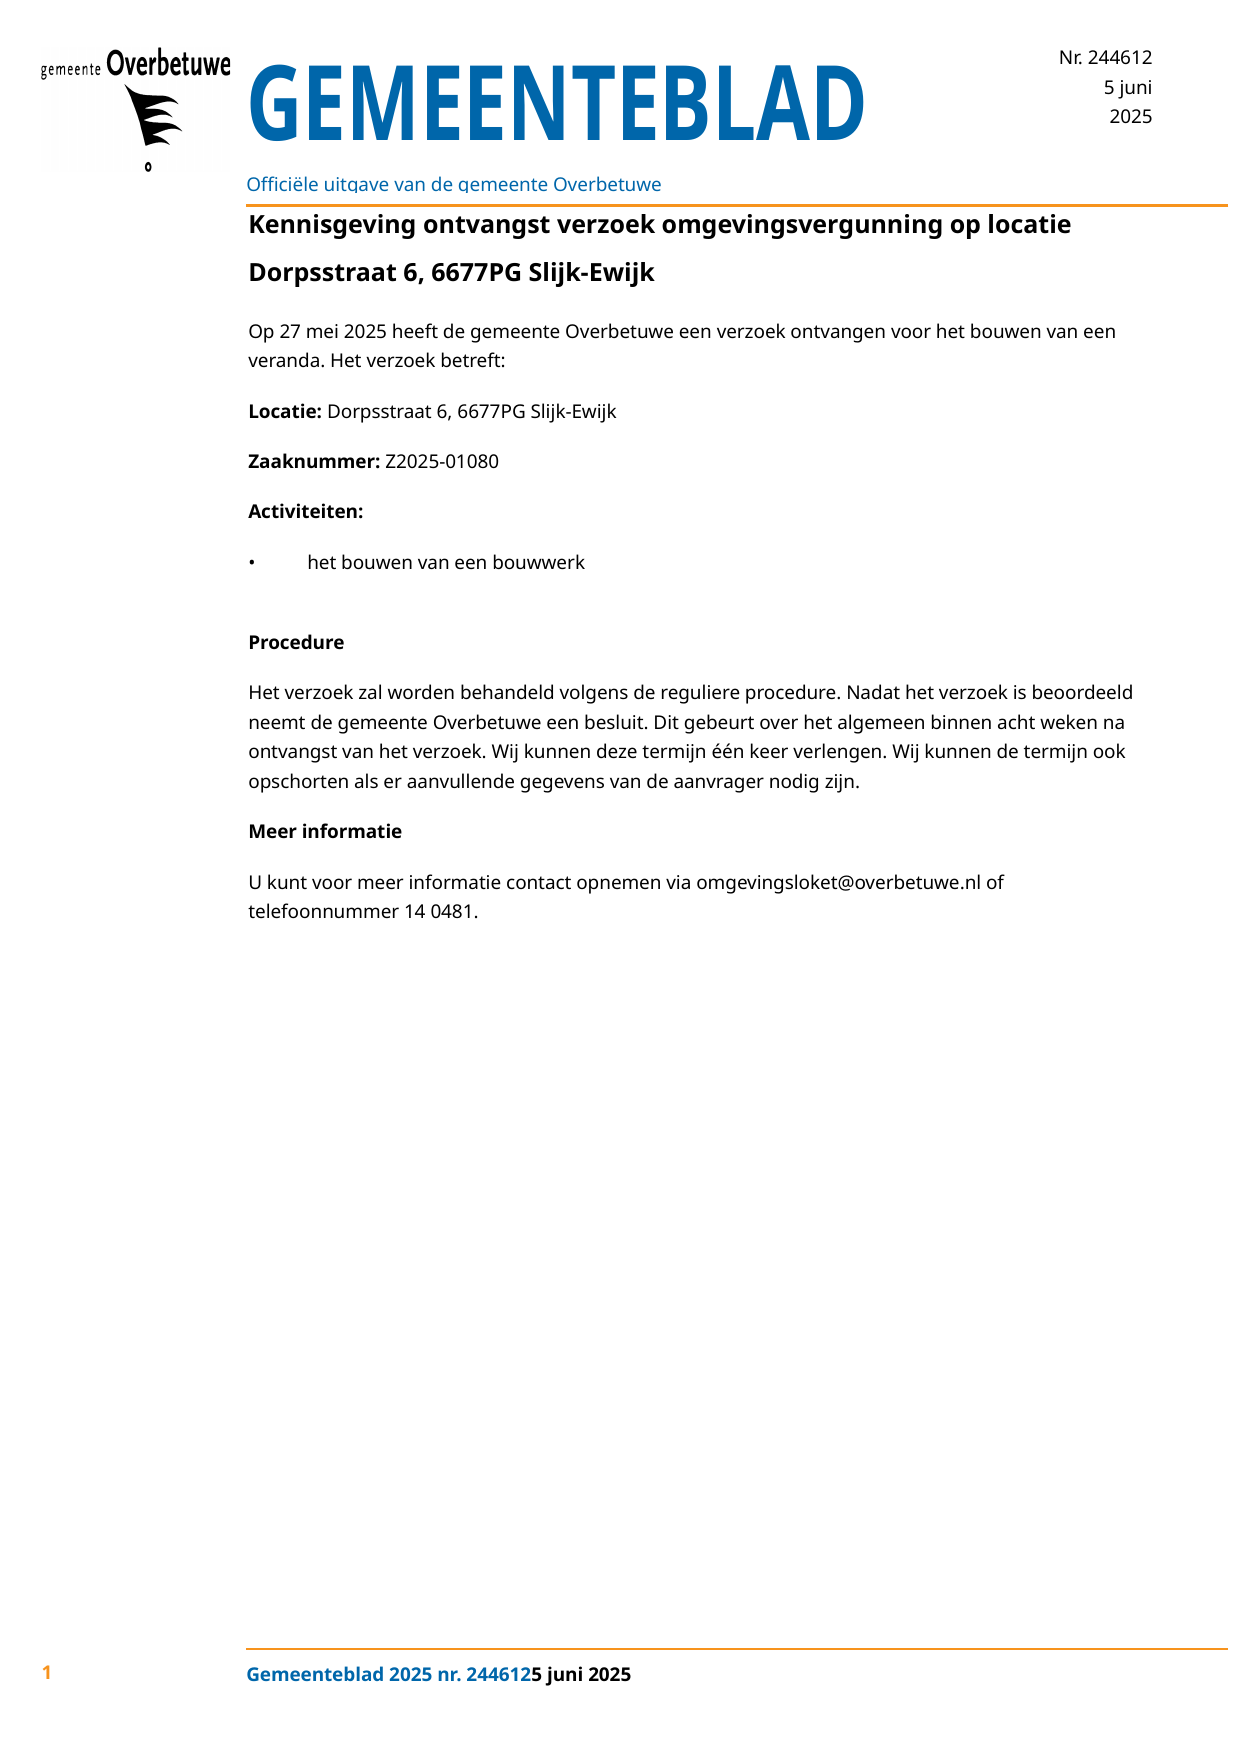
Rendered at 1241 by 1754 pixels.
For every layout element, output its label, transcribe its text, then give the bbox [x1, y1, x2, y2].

text Het verzoek zal worden behandeld volgens de reguliere procedure. Nadat het verzoek is beoordeeld neemt de gemeente Overbetuwe een besluit. Dit gebeurt over het algemeen binnen acht weken na ontvangst van het verzoek. Wij kunnen deze termijn één keer verlengen. Wij kunnen de termijn ook opschorten als er aanvullende gegevens van de aanvrager nodig zijn. [248, 679, 1152, 794]
text Activiteiten: [248, 499, 1152, 524]
text U kunt voor meer informatie contact opnemen via omgevingsloket@overbetuwe.nl of telefoonnummer 14 0481. [248, 869, 1152, 924]
picture [41, 47, 231, 172]
text Meer informatie [248, 819, 1152, 844]
text Locatie: Dorpsstraat 6, 6677PG Slijk-Ewijk [248, 398, 1152, 424]
text Zaaknummer: Z2025-01080 [248, 448, 1152, 474]
text Procedure [248, 629, 1152, 655]
text Op 27 mei 2025 heeft de gemeente Overbetuwe een verzoek ontvangen voor het bouwen van een veranda. Het verzoek betreft: [248, 318, 1152, 373]
text Kennisgeving ontvangst verzoek omgevingsvergunning op locatie Dorpsstraat 6, 6677PG Slijk-Ewijk [248, 207, 1152, 288]
list het bouwen van een bouwwerk [248, 549, 1152, 575]
